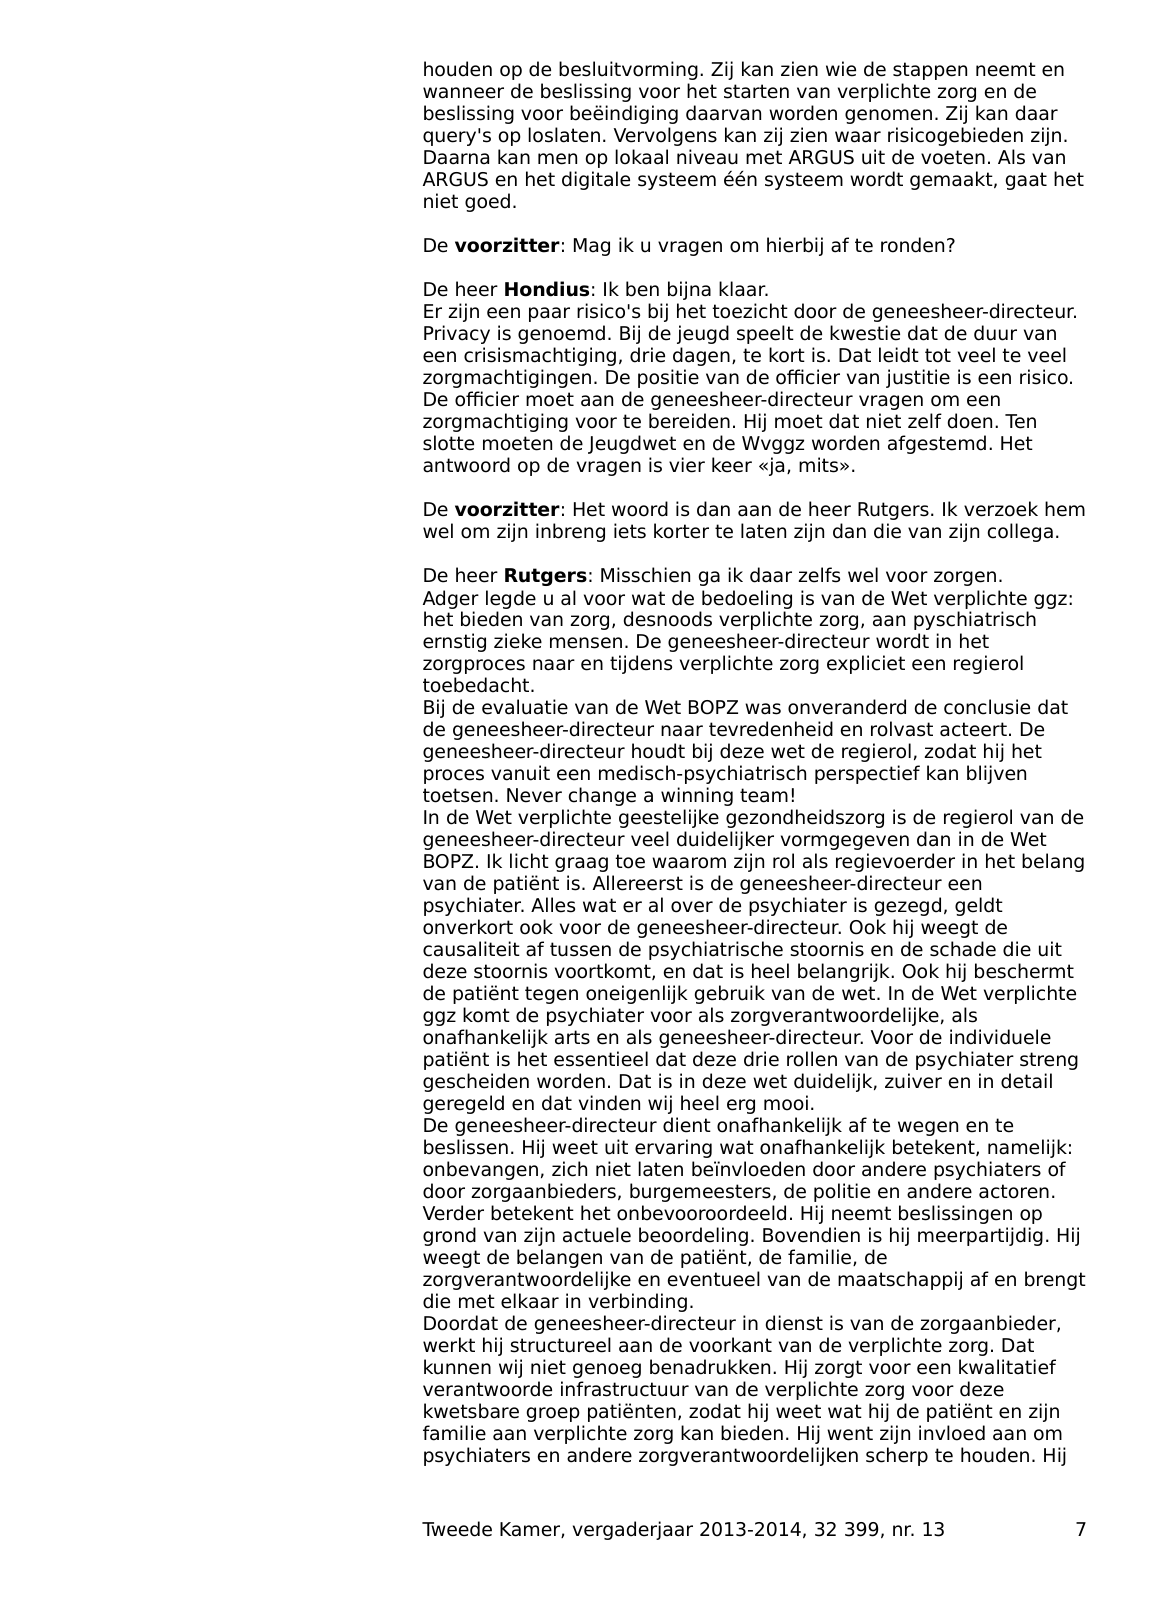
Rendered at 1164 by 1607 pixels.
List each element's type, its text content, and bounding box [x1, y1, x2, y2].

text De voorzitter: Het woord is dan aan de heer Rutgers. Ik verzoek hem wel om zijn inbreng iets korter te laten zijn dan die van zijn collega. [422, 499, 1087, 543]
text Doordat de geneesheer-directeur in dienst is van de zorgaanbieder, werkt hij structureel aan de voorkant van de verplichte zorg. Dat kunnen wij niet genoeg benadrukken. Hij zorgt voor een kwalitatief verantwoorde infrastructuur van de verplichte zorg voor deze kwetsbare groep patiënten, zodat hij weet wat hij de patiënt en zijn familie aan verplichte zorg kan bieden. Hij went zijn invloed aan om psychiaters en andere zorgverantwoordelijken scherp te houden. Hij [422, 1313, 1087, 1467]
text houden op de besluitvorming. Zij kan zien wie de stappen neemt en wanneer de beslissing voor het starten van verplichte zorg en de beslissing voor beëindiging daarvan worden genomen. Zij kan daar query's op loslaten. Vervolgens kan zij zien waar risicogebieden zijn. Daarna kan men op lokaal niveau met ARGUS uit de voeten. Als van ARGUS en het digitale systeem één systeem wordt gemaakt, gaat het niet goed. [422, 59, 1087, 213]
text In de Wet verplichte geestelijke gezondheidszorg is de regierol van de geneesheer-directeur veel duidelijker vormgegeven dan in de Wet BOPZ. Ik licht graag toe waarom zijn rol als regievoerder in het belang van de patiënt is. Allereerst is de geneesheer-directeur een psychiater. Alles wat er al over de psychiater is gezegd, geldt onverkort ook voor de geneesheer-directeur. Ook hij weegt de causaliteit af tussen de psychiatrische stoornis en de schade die uit deze stoornis voortkomt, en dat is heel belangrijk. Ook hij beschermt de patiënt tegen oneigenlijk gebruik van de wet. In de Wet verplichte ggz komt de psychiater voor als zorgverantwoordelijke, als onafhankelijk arts en als geneesheer-directeur. Voor de individuele patiënt is het essentieel dat deze drie rollen van de psychiater streng gescheiden worden. Dat is in deze wet duidelijk, zuiver en in detail geregeld en dat vinden wij heel erg mooi. [422, 807, 1087, 1115]
text De heer Rutgers: Misschien ga ik daar zelfs wel voor zorgen. [422, 565, 1087, 587]
text De voorzitter: Mag ik u vragen om hierbij af te ronden? [422, 235, 1087, 257]
text De heer Hondius: Ik ben bijna klaar. [422, 279, 1087, 301]
text De geneesheer-directeur dient onafhankelijk af te wegen en te beslissen. Hij weet uit ervaring wat onafhankelijk betekent, namelijk: onbevangen, zich niet laten beïnvloeden door andere psychiaters of door zorgaanbieders, burgemeesters, de politie en andere actoren. Verder betekent het onbevooroordeeld. Hij neemt beslissingen op grond van zijn actuele beoordeling. Bovendien is hij meerpartijdig. Hij weegt de belangen van de patiënt, de familie, de zorgverantwoordelijke en eventueel van de maatschappij af en brengt die met elkaar in verbinding. [422, 1115, 1087, 1313]
text Bij de evaluatie van de Wet BOPZ was onveranderd de conclusie dat de geneesheer-directeur naar tevredenheid en rolvast acteert. De geneesheer-directeur houdt bij deze wet de regierol, zodat hij het proces vanuit een medisch-psychiatrisch perspectief kan blijven toetsen. Never change a winning team! [422, 697, 1087, 807]
text Adger legde u al voor wat de bedoeling is van de Wet verplichte ggz: het bieden van zorg, desnoods verplichte zorg, aan pyschiatrisch ernstig zieke mensen. De geneesheer-directeur wordt in het zorgproces naar en tijdens verplichte zorg expliciet een regierol toebedacht. [422, 587, 1087, 697]
text Er zijn een paar risico's bij het toezicht door de geneesheer-directeur. Privacy is genoemd. Bij de jeugd speelt de kwestie dat de duur van een crisismachtiging, drie dagen, te kort is. Dat leidt tot veel te veel zorgmachtigingen. De positie van de officier van justitie is een risico. De officier moet aan de geneesheer-directeur vragen om een zorgmachtiging voor te bereiden. Hij moet dat niet zelf doen. Ten slotte moeten de Jeugdwet en de Wvggz worden afgestemd. Het antwoord op de vragen is vier keer «ja, mits». [422, 301, 1087, 477]
